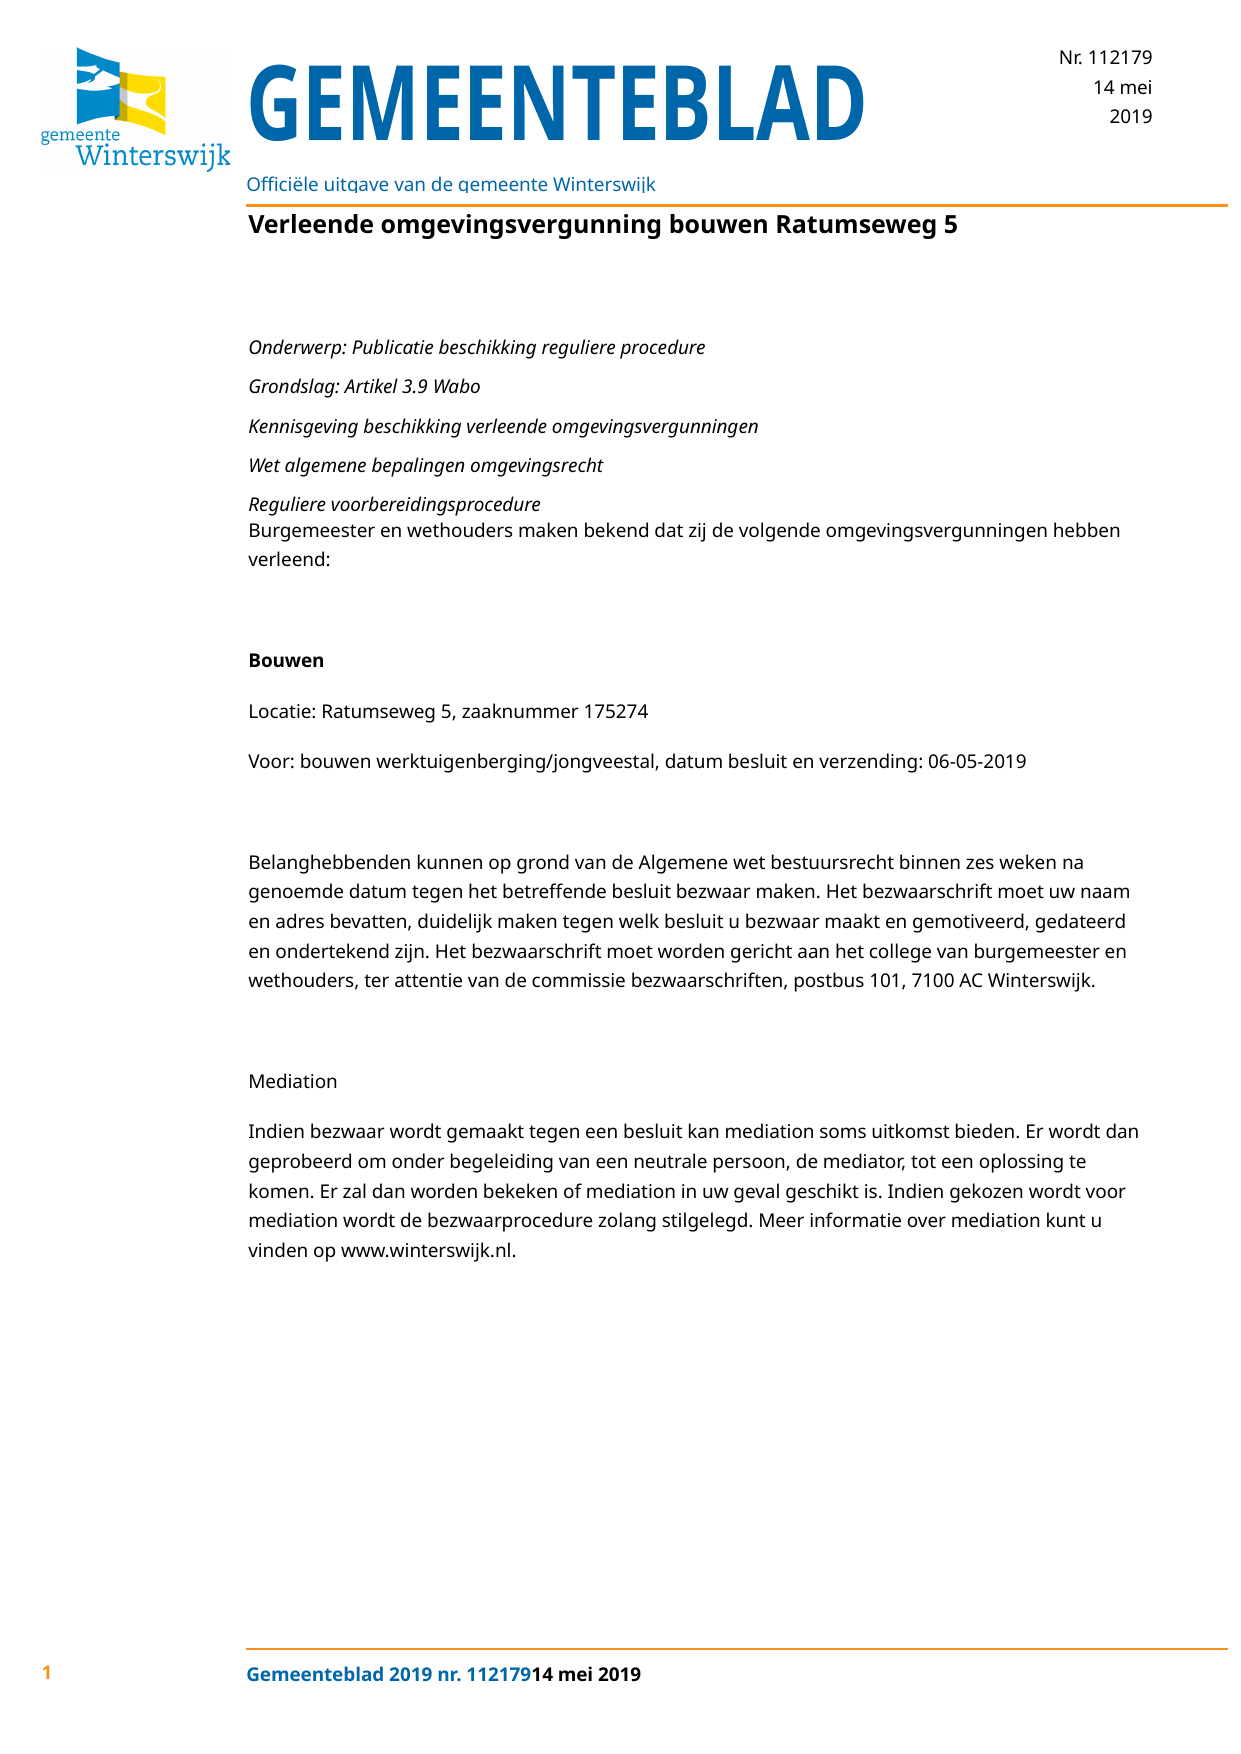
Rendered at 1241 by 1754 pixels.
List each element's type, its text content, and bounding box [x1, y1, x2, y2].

text Voor: bouwen werktuigenberging/jongveestal, datum besluit en verzending: 06-05-2019 [248, 748, 1152, 774]
text Kennisgeving beschikking verleende omgevingsvergunningen [248, 413, 1152, 438]
text Belanghebbenden kunnen op grond van de Algemene wet bestuursrecht binnen zes weken na genoemde datum tegen het betreffende besluit bezwaar maken. Het bezwaarschrift moet uw naam en adres bevatten, duidelijk maken tegen welk besluit u bezwaar maakt en gemotiveerd, gedateerd en ondertekend zijn. Het bezwaarschrift moet worden gericht aan het college van burgemeester en wethouders, ter attentie van de commissie bezwaarschriften, postbus 101, 7100 AC Winterswijk. [248, 849, 1152, 993]
text Indien bezwaar wordt gemaakt tegen een besluit kan mediation soms uitkomst bieden. Er wordt dan geprobeerd om onder begeleiding van een neutrale persoon, de mediator, tot een oplossing te komen. Er zal dan worden bekeken of mediation in uw geval geschikt is. Indien gekozen wordt voor mediation wordt de bezwaarprocedure zolang stilgelegd. Meer informatie over mediation kunt u vinden op www.winterswijk.nl. [248, 1119, 1152, 1263]
text Grondslag: Artikel 3.9 Wabo [248, 373, 1152, 399]
picture [225, 153, 231, 162]
text Burgemeester en wethouders maken bekend dat zij de volgende omgevingsvergunningen hebben verleend: [248, 517, 1152, 572]
text Onderwerp: Publicatie beschikking reguliere procedure [248, 334, 1152, 360]
text Reguliere voorbereidingsprocedure [248, 491, 1152, 517]
text Locatie: Ratumseweg 5, zaaknummer 175274 [248, 698, 1152, 724]
picture [41, 47, 231, 172]
text Wet algemene bepalingen omgevingsrecht [248, 452, 1152, 478]
text Verleende omgevingsvergunning bouwen Ratumseweg 5 [248, 207, 1152, 241]
text Bouwen [248, 647, 1152, 673]
text Mediation [248, 1068, 1152, 1094]
